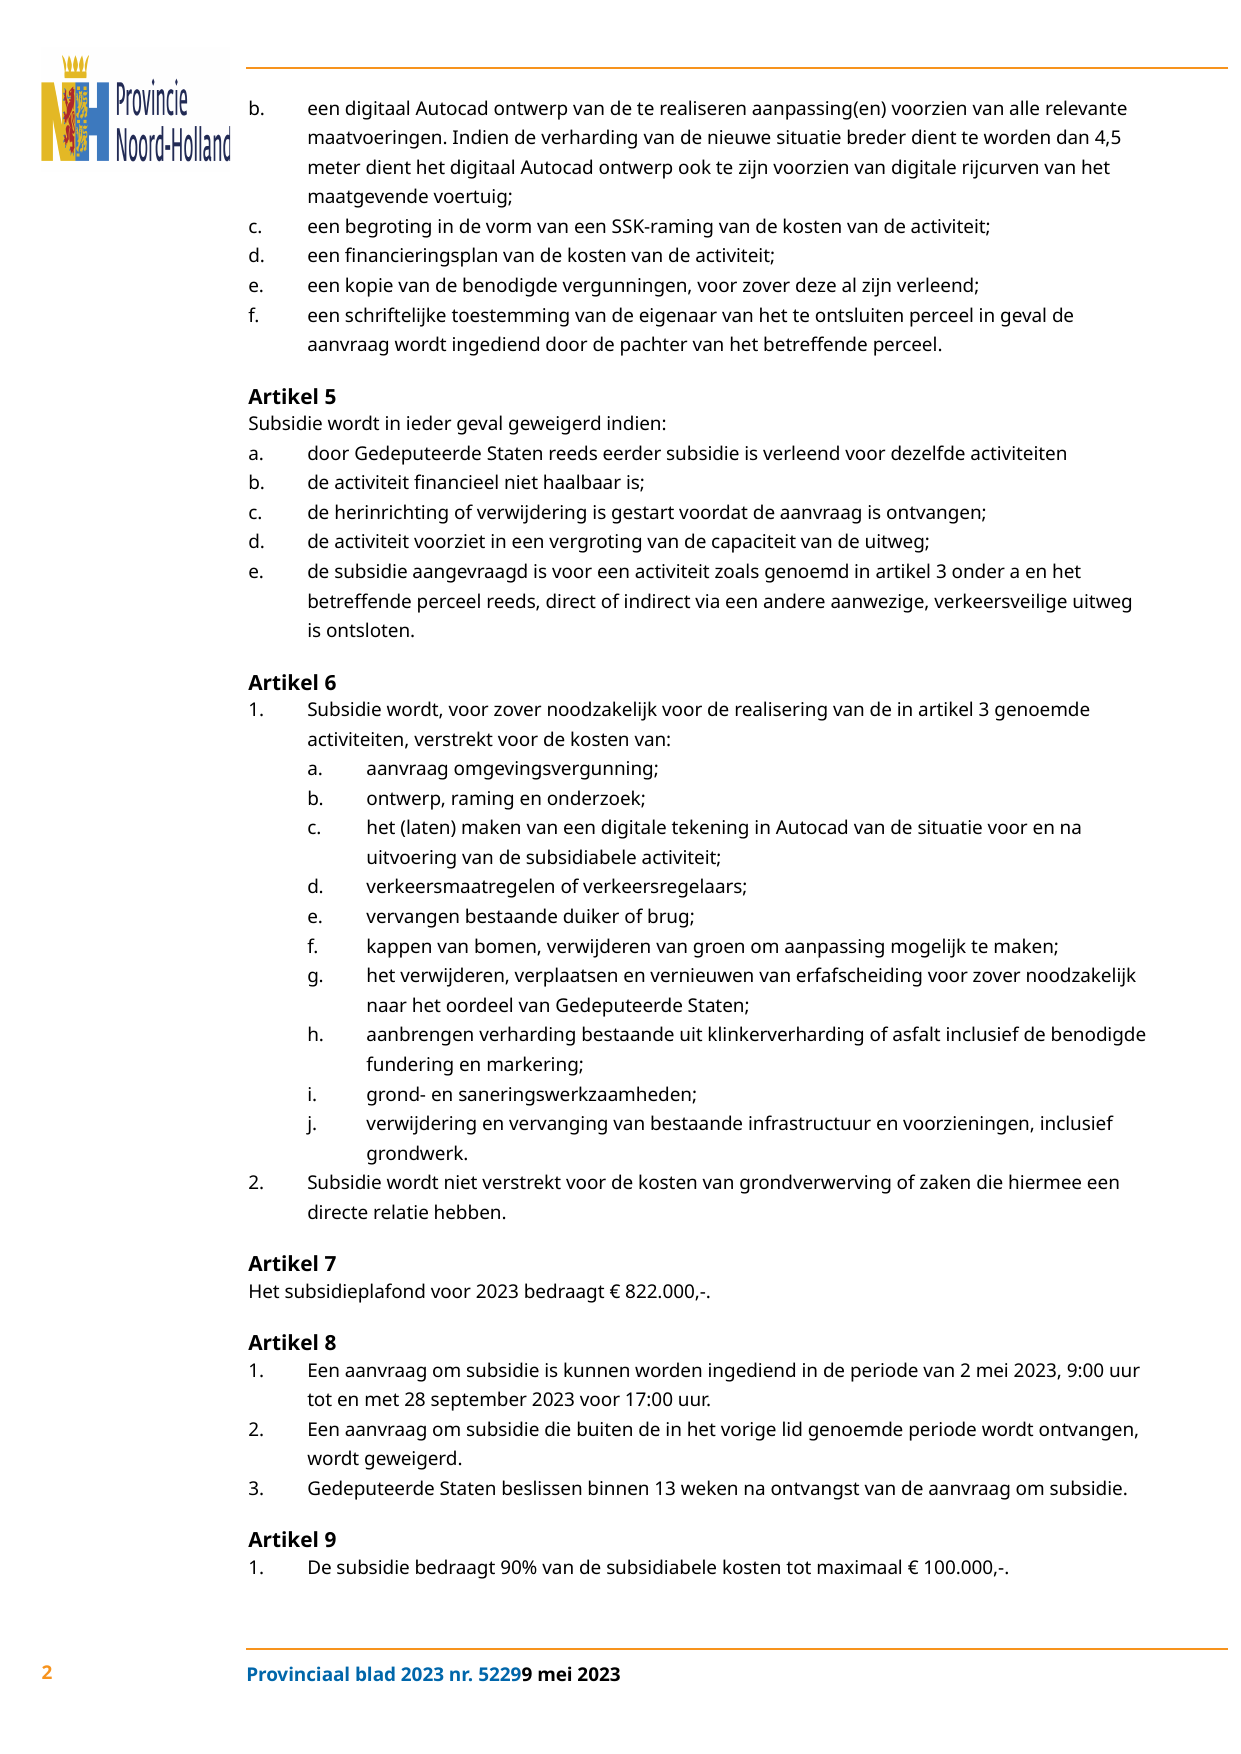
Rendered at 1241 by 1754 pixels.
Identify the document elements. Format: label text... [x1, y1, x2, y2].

list de activiteit financieel niet haalbaar is; [248, 469, 1152, 495]
list aanbrengen verharding bestaande uit klinkerverharding of asfalt inclusief de benodigde fundering en markering; [307, 1022, 1152, 1077]
picture [41, 47, 231, 172]
list het (laten) maken van een digitale tekening in Autocad van de situatie voor en na uitvoering van de subsidiabele activiteit; [307, 814, 1152, 870]
list grond- en saneringswerkzaamheden; [307, 1081, 1152, 1107]
list Subsidie wordt niet verstrekt voor de kosten van grondverwerving of zaken die hiermee een directe relatie hebben. [248, 1169, 1152, 1225]
list De subsidie bedraagt 90% van de subsidiabele kosten tot maximaal € 100.000,-. [248, 1554, 1152, 1580]
list Een aanvraag om subsidie die buiten de in het vorige lid genoemde periode wordt ontvangen, wordt geweigerd. [248, 1416, 1152, 1471]
list vervangen bestaande duiker of brug; [307, 903, 1152, 929]
list Een aanvraag om subsidie is kunnen worden ingediend in de periode van 2 mei 2023, 9:00 uur tot en met 28 september 2023 voor 17:00 uur. [248, 1357, 1152, 1412]
text Subsidie wordt in ieder geval geweigerd indien: [248, 410, 1152, 436]
text Het subsidieplafond voor 2023 bedraagt € 822.000,-. [248, 1278, 1152, 1304]
list Subsidie wordt, voor zover noodzakelijk voor de realisering van de in artikel 3 genoemde activiteiten, verstrekt voor de kosten van: [248, 696, 1152, 752]
list aanvraag omgevingsvergunning; [307, 755, 1152, 781]
text Artikel 7 [248, 1249, 1152, 1278]
list het verwijderen, verplaatsen en vernieuwen van erfafscheiding voor zover noodzakelijk naar het oordeel van Gedeputeerde Staten; [307, 962, 1152, 1018]
list de subsidie aangevraagd is voor een activiteit zoals genoemd in artikel 3 onder a en het betreffende perceel reeds, direct of indirect via een andere aanwezige, verkeersveilige uitweg is ontsloten. [248, 558, 1152, 643]
list de activiteit voorziet in een vergroting van de capaciteit van de uitweg; [248, 529, 1152, 554]
list een digitaal Autocad ontwerp van de te realiseren aanpassing(en) voorzien van alle relevante maatvoeringen. Indien de verharding van de nieuwe situatie breder dient te worden dan 4,5 meter dient het digitaal Autocad ontwerp ook te zijn voorzien van digitale rijcurven van het maatgevende voertuig; [248, 95, 1152, 209]
text Artikel 6 [248, 668, 1152, 696]
list Gedeputeerde Staten beslissen binnen 13 weken na ontvangst van de aanvraag om subsidie. [248, 1475, 1152, 1501]
list verwijdering en vervanging van bestaande infrastructuur en voorzieningen, inclusief grondwerk. [307, 1110, 1152, 1166]
list een schriftelijke toestemming van de eigenaar van het te ontsluiten perceel in geval de aanvraag wordt ingediend door de pachter van het betreffende perceel. [248, 302, 1152, 357]
text Artikel 8 [248, 1328, 1152, 1357]
list ontwerp, raming en onderzoek; [307, 785, 1152, 811]
list kappen van bomen, verwijderen van groen om aanpassing mogelijk te maken; [307, 933, 1152, 959]
list een financieringsplan van de kosten van de activiteit; [248, 243, 1152, 268]
text Artikel 9 [248, 1526, 1152, 1554]
list verkeersmaatregelen of verkeersregelaars; [307, 874, 1152, 899]
list de herinrichting of verwijdering is gestart voordat de aanvraag is ontvangen; [248, 499, 1152, 525]
list door Gedeputeerde Staten reeds eerder subsidie is verleend voor dezelfde activiteiten [248, 440, 1152, 466]
list een begroting in de vorm van een SSK-raming van de kosten van de activiteit; [248, 213, 1152, 239]
list een kopie van de benodigde vergunningen, voor zover deze al zijn verleend; [248, 272, 1152, 298]
text Artikel 5 [248, 382, 1152, 410]
